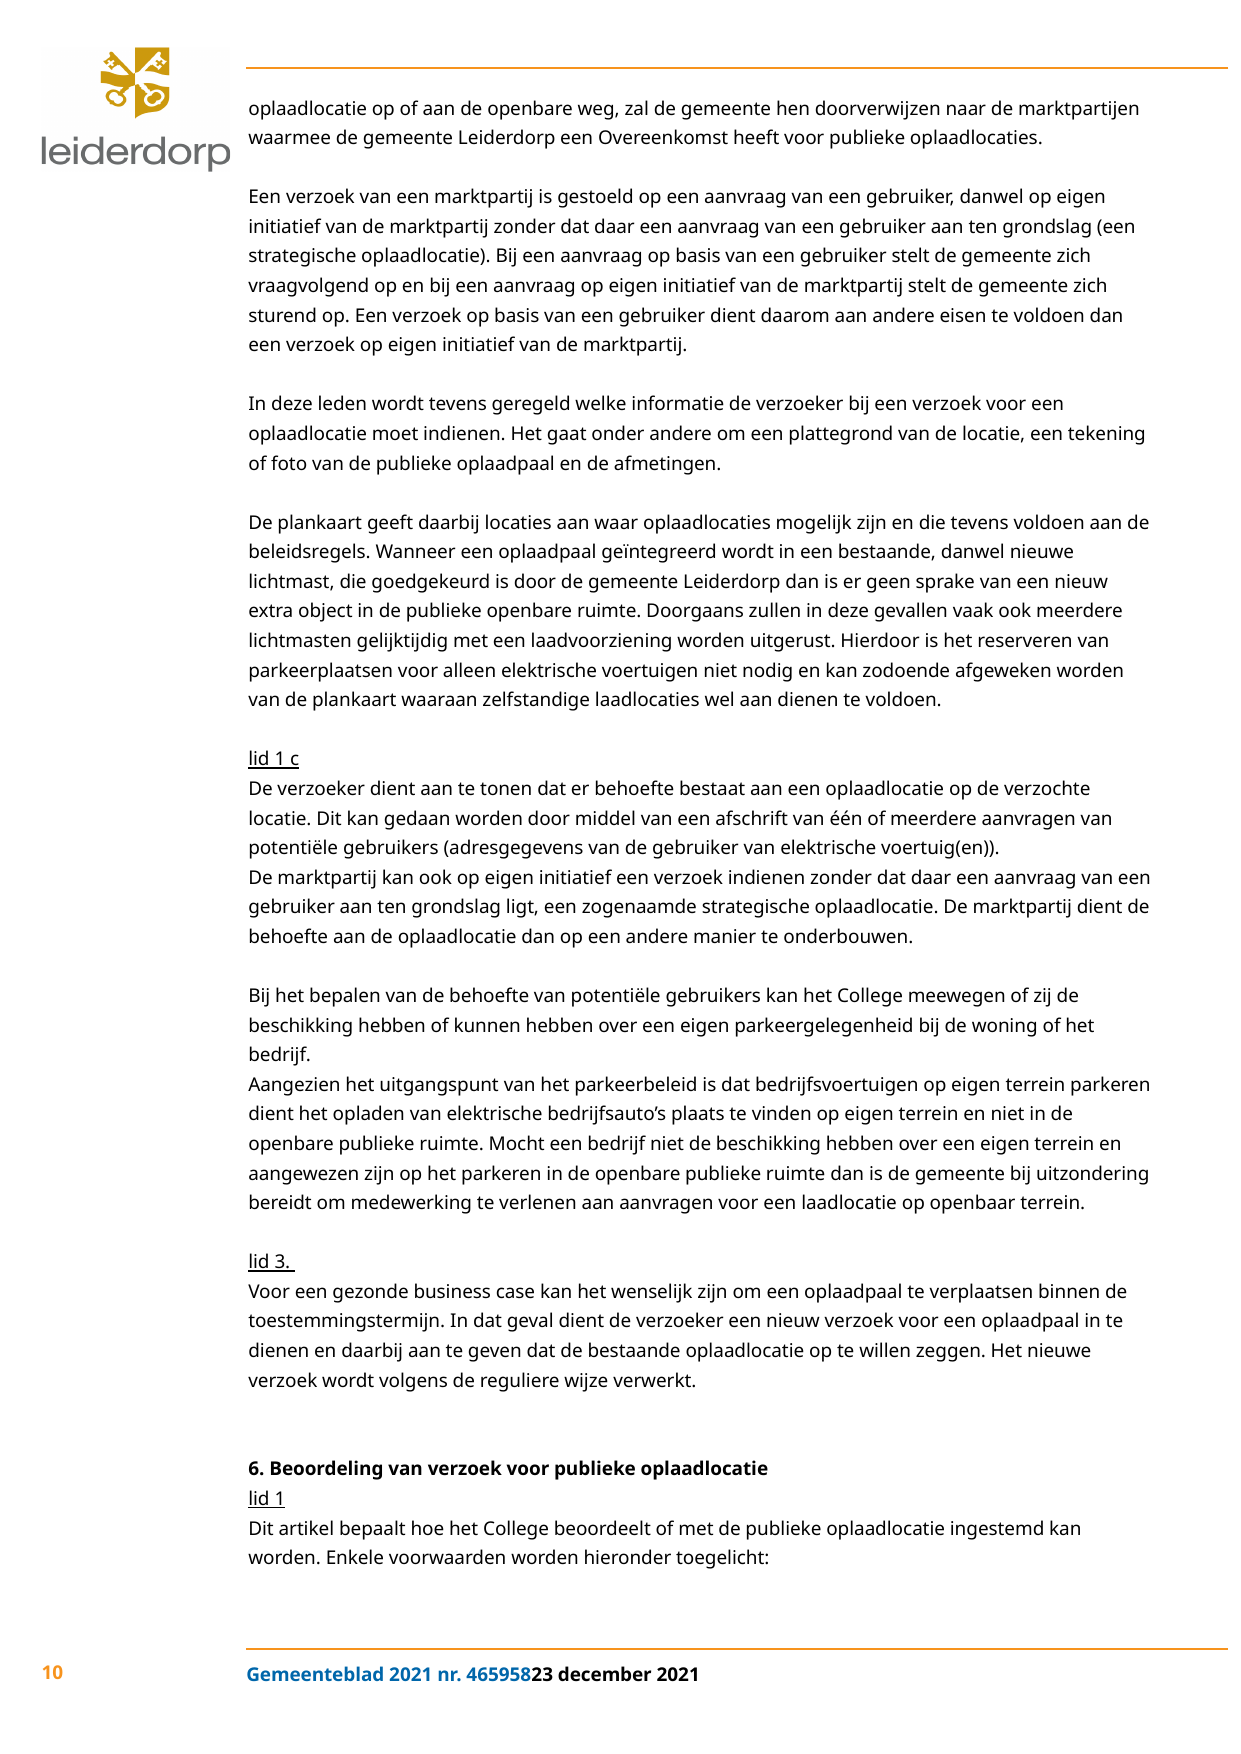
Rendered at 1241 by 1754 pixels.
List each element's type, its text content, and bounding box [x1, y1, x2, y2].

text Aangezien het uitgangspunt van het parkeerbeleid is dat bedrijfsvoertuigen op eigen terrein parkeren dient het opladen van elektrische bedrijfsauto’s plaats te vinden op eigen terrein en niet in de openbare publieke ruimte. Mocht een bedrijf niet de beschikking hebben over een eigen terrein en aangewezen zijn op het parkeren in de openbare publieke ruimte dan is de gemeente bij uitzondering bereidt om medewerking te verlenen aan aanvragen voor een laadlocatie op openbaar terrein. [248, 1071, 1152, 1215]
text Een verzoek van een marktpartij is gestoeld op een aanvraag van een gebruiker, danwel op eigen initiatief van de marktpartij zonder dat daar een aanvraag van een gebruiker aan ten grondslag (een strategische oplaadlocatie). Bij een aanvraag op basis van een gebruiker stelt de gemeente zich vraagvolgend op en bij een aanvraag op eigen initiatief van de marktpartij stelt de gemeente zich sturend op. Een verzoek op basis van een gebruiker dient daarom aan andere eisen te voldoen dan een verzoek op eigen initiatief van de marktpartij. [248, 183, 1152, 357]
text lid 3. [248, 1248, 1152, 1274]
text lid 1 c [248, 746, 1152, 771]
text Voor een gezonde business case kan het wenselijk zijn om een oplaadpaal te verplaatsen binnen de toestemmingstermijn. In dat geval dient de verzoeker een nieuw verzoek voor een oplaadpaal in te dienen en daarbij aan te geven dat de bestaande oplaadlocatie op te willen zeggen. Het nieuwe verzoek wordt volgens de reguliere wijze verwerkt. [248, 1278, 1152, 1393]
text De verzoeker dient aan te tonen dat er behoefte bestaat aan een oplaadlocatie op de verzochte locatie. Dit kan gedaan worden door middel van een afschrift van één of meerdere aanvragen van potentiële gebruikers (adresgegevens van de gebruiker van elektrische voertuig(en)). [248, 775, 1152, 860]
picture [41, 47, 231, 172]
text oplaadlocatie op of aan de openbare weg, zal de gemeente hen doorverwijzen naar de marktpartijen waarmee de gemeente Leiderdorp een Overeenkomst heeft voor publieke oplaadlocaties. [248, 95, 1152, 150]
text In deze leden wordt tevens geregeld welke informatie de verzoeker bij een verzoek voor een oplaadlocatie moet indienen. Het gaat onder andere om een plattegrond van de locatie, een tekening of foto van de publieke oplaadpaal en de afmetingen. [248, 391, 1152, 476]
text Bij het bepalen van de behoefte van potentiële gebruikers kan het College meewegen of zij de beschikking hebben of kunnen hebben over een eigen parkeergelegenheid bij de woning of het bedrijf. [248, 982, 1152, 1067]
text De plankaart geeft daarbij locaties aan waar oplaadlocaties mogelijk zijn en die tevens voldoen aan de beleidsregels. Wanneer een oplaadpaal geïntegreerd wordt in een bestaande, danwel nieuwe lichtmast, die goedgekeurd is door de gemeente Leiderdorp dan is er geen sprake van een nieuw extra object in de publieke openbare ruimte. Doorgaans zullen in deze gevallen vaak ook meerdere lichtmasten gelijktijdig met een laadvoorziening worden uitgerust. Hierdoor is het reserveren van parkeerplaatsen voor alleen elektrische voertuigen niet nodig en kan zodoende afgeweken worden van de plankaart waaraan zelfstandige laadlocaties wel aan dienen te voldoen. [248, 509, 1152, 712]
text De marktpartij kan ook op eigen initiatief een verzoek indienen zonder dat daar een aanvraag van een gebruiker aan ten grondslag ligt, een zogenaamde strategische oplaadlocatie. De marktpartij dient de behoefte aan de oplaadlocatie dan op een andere manier te onderbouwen. [248, 864, 1152, 949]
text Dit artikel bepaalt hoe het College beoordeelt of met de publieke oplaadlocatie ingestemd kan worden. Enkele voorwaarden worden hieronder toegelicht: [248, 1515, 1152, 1570]
text lid 1 [248, 1485, 1152, 1511]
text 6. Beoordeling van verzoek voor publieke oplaadlocatie [248, 1456, 1152, 1481]
